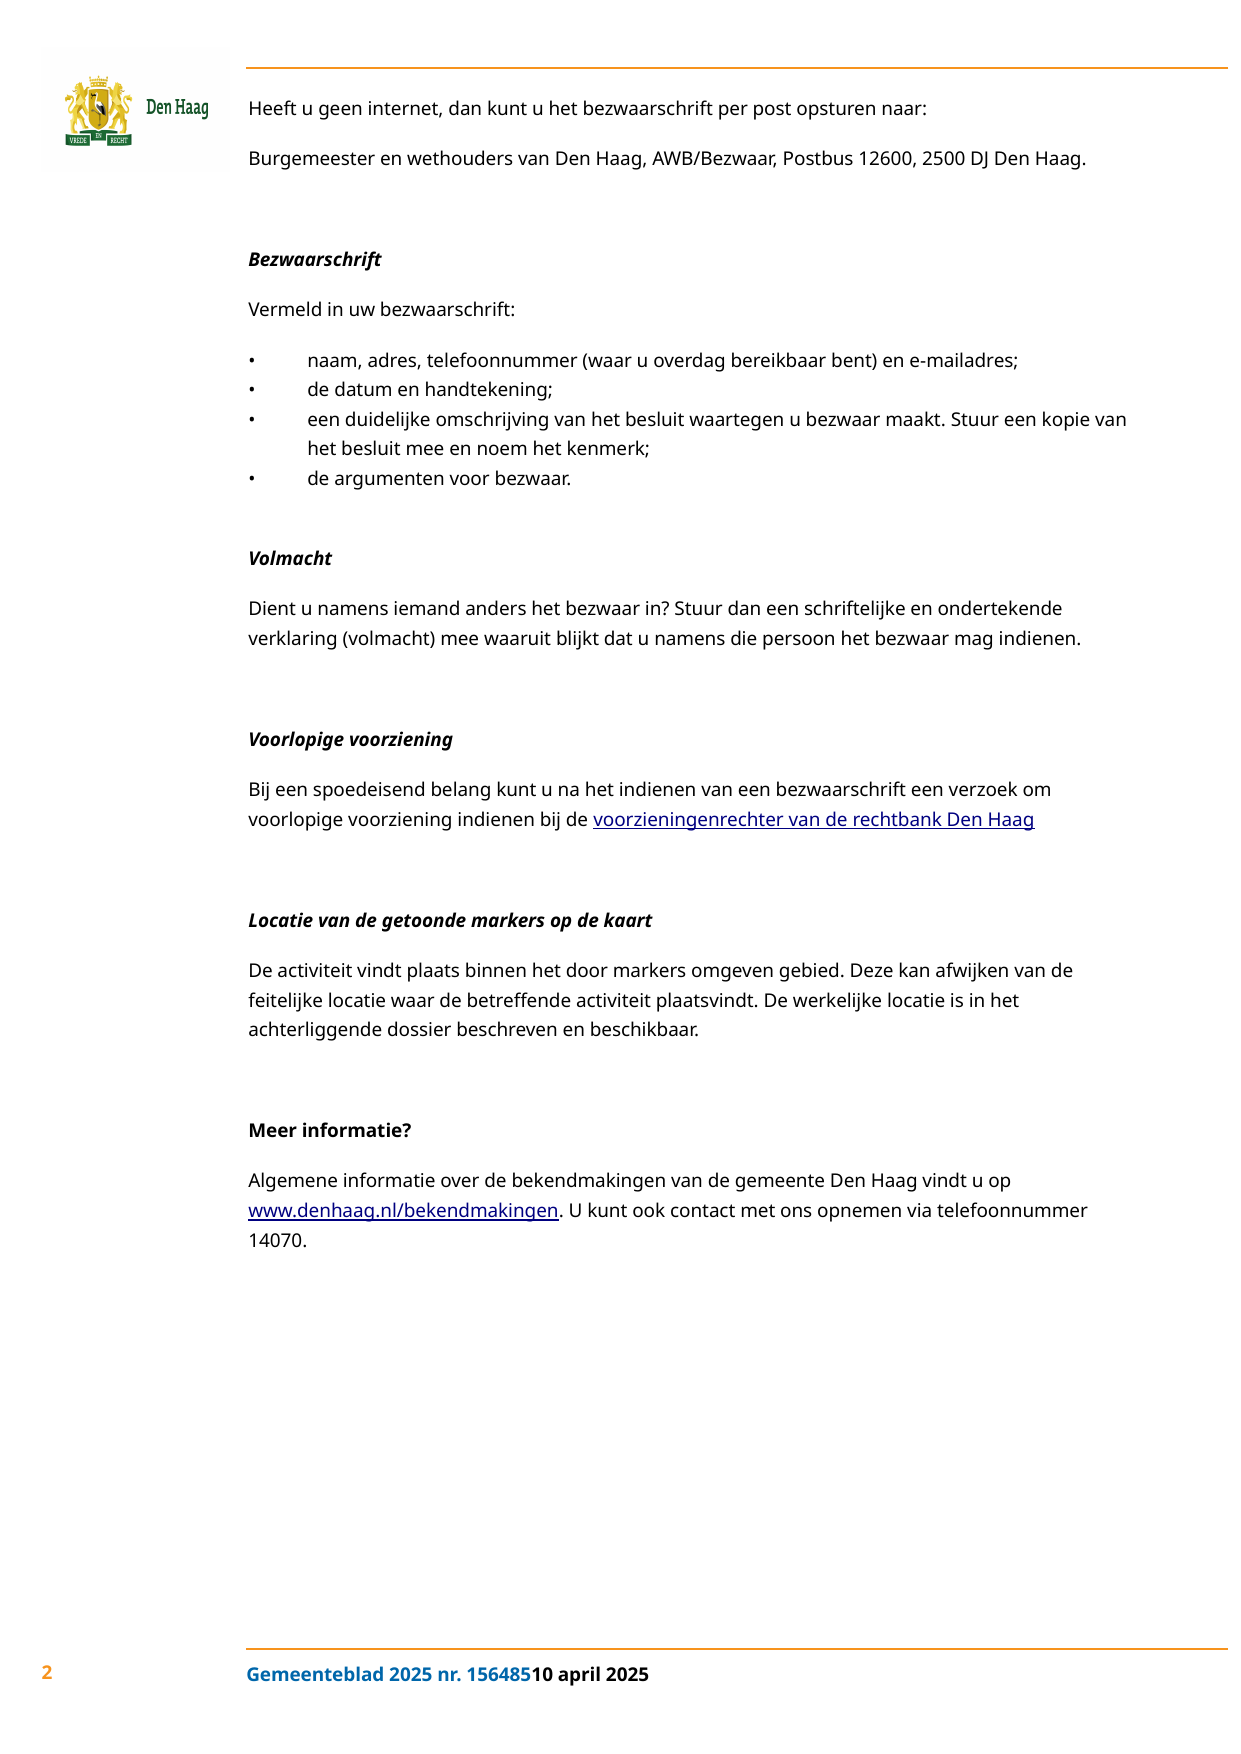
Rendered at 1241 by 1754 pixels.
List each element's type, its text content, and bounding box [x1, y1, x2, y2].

list naam, adres, telefoonnummer (waar u overdag bereikbaar bent) en e-mailadres; [248, 347, 1152, 373]
text Locatie van de getoonde markers op de kaart [248, 907, 1152, 933]
text Volmacht [248, 545, 1152, 571]
picture [41, 47, 231, 172]
text Meer informatie? [248, 1117, 1152, 1143]
text Dient u namens iemand anders het bezwaar in? Stuur dan een schriftelijke en ondertekende verklaring (volmacht) mee waaruit blijkt dat u namens die persoon het bezwaar mag indienen. [248, 596, 1152, 651]
text Vermeld in uw bezwaarschrift: [248, 296, 1152, 322]
list de datum en handtekening; [248, 376, 1152, 402]
text Algemene informatie over de bekendmakingen van de gemeente Den Haag vindt u op www.denhaag.nl/bekendmakingen. U kunt ook contact met ons opnemen via telefoonnummer 14070. [248, 1168, 1152, 1253]
text De activiteit vindt plaats binnen het door markers omgeven gebied. Deze kan afwijken van de feitelijke locatie waar de betreffende activiteit plaatsvindt. De werkelijke locatie is in het achterliggende dossier beschreven en beschikbaar. [248, 957, 1152, 1042]
text Bij een spoedeisend belang kunt u na het indienen van een bezwaarschrift een verzoek om voorlopige voorziening indienen bij de voorzieningenrechter van de rechtbank Den Haag [248, 776, 1152, 832]
list de argumenten voor bezwaar. [248, 465, 1152, 491]
text Voorlopige voorziening [248, 726, 1152, 752]
text Bezwaarschrift [248, 246, 1152, 272]
list een duidelijke omschrijving van het besluit waartegen u bezwaar maakt. Stuur een kopie van het besluit mee en noem het kenmerk; [248, 406, 1152, 461]
text Burgemeester en wethouders van Den Haag, AWB/Bezwaar, Postbus 12600, 2500 DJ Den Haag. [248, 145, 1152, 171]
text Heeft u geen internet, dan kunt u het bezwaarschrift per post opsturen naar: [248, 95, 1152, 121]
